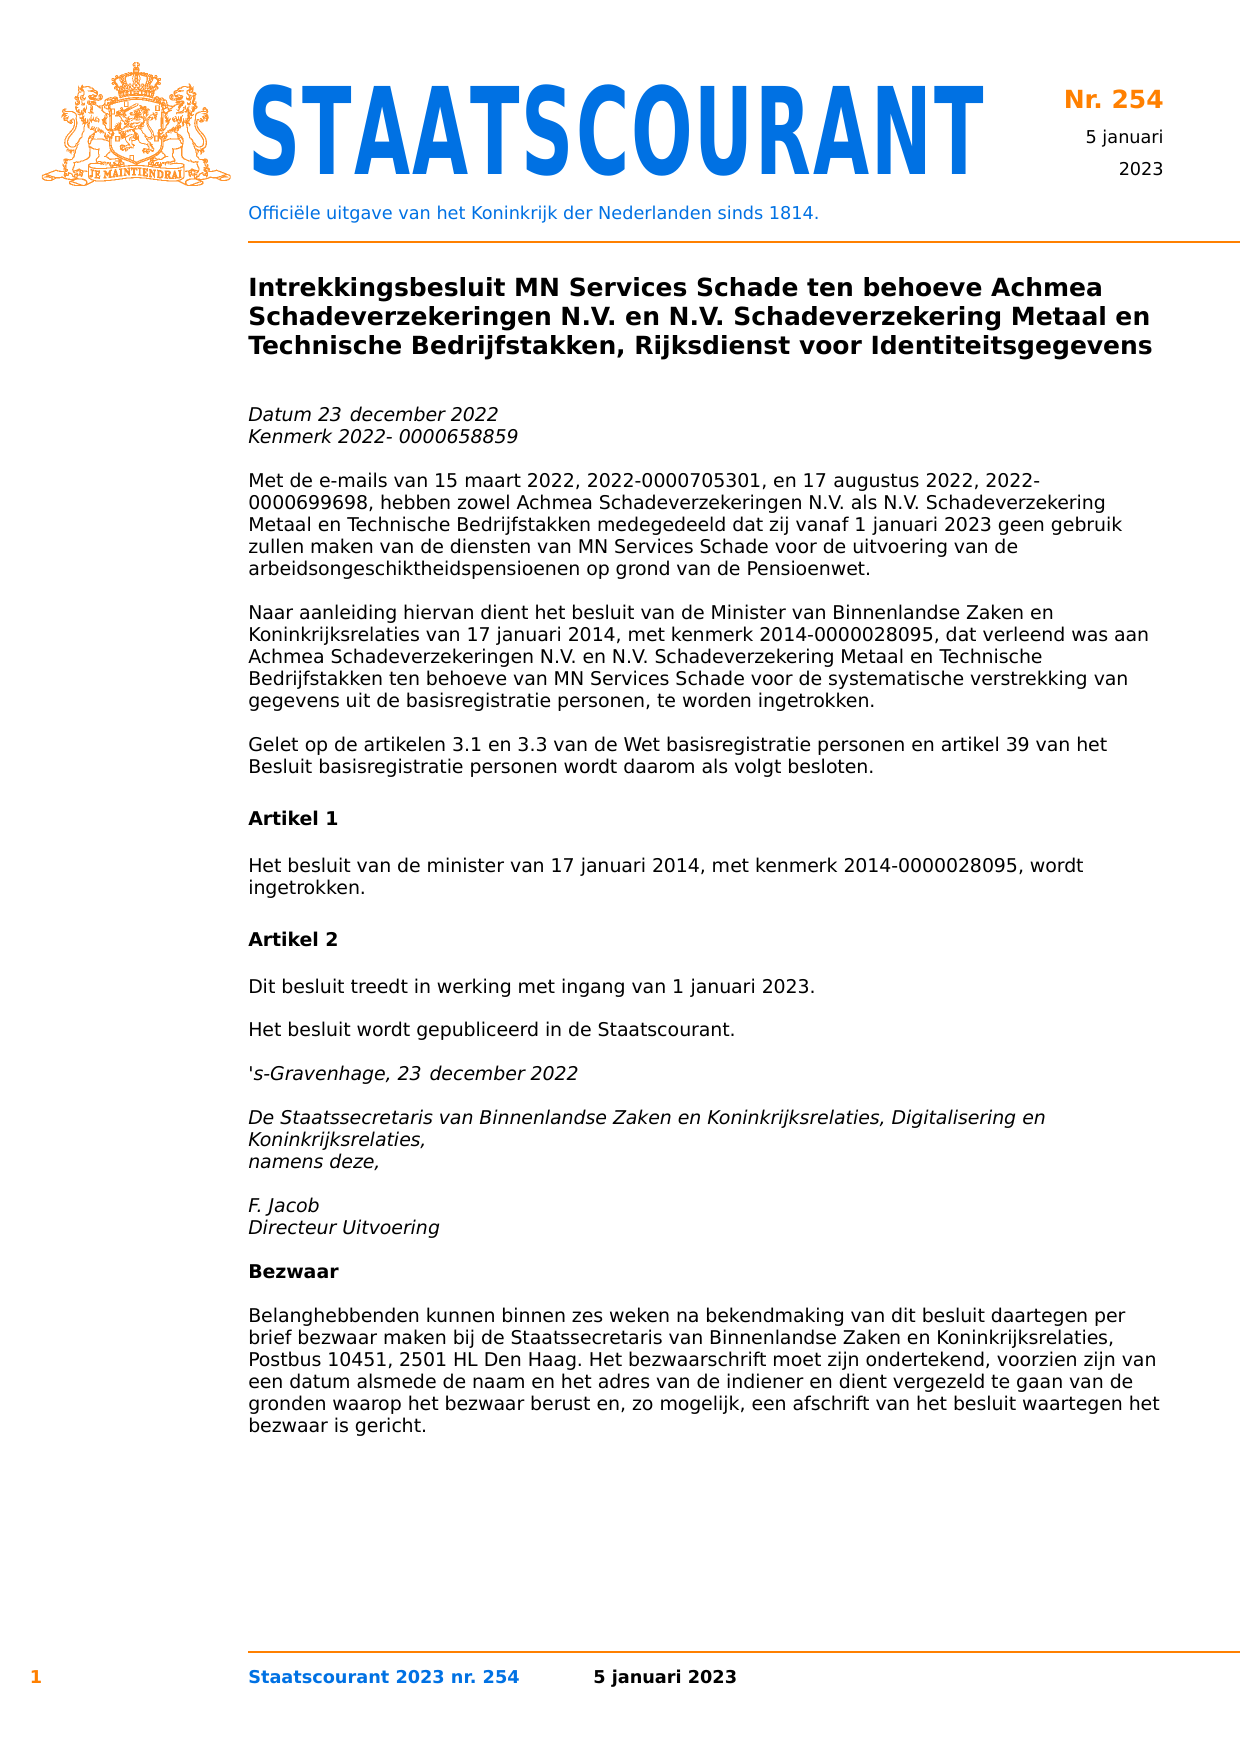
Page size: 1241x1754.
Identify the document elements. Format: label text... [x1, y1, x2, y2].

subtitle Artikel 1 [248, 808, 1163, 829]
table_cell 5 januari [998, 121, 1240, 153]
table_cell 2023 [998, 153, 1240, 203]
text Gelet op de artikelen 3.1 en 3.3 van de Wet basisregistratie personen en artikel 39 van het Besluit basisregistratie personen wordt daarom als volgt besloten. [248, 734, 1163, 778]
subtitle Artikel 2 [248, 928, 1163, 951]
text Dit besluit treedt in werking met ingang van 1 januari 2023. [248, 976, 1163, 997]
text Het besluit wordt gepubliceerd in de Staatscourant. [248, 1019, 1163, 1041]
text Belanghebbenden kunnen binnen zes weken na bekendmaking van dit besluit daartegen per brief bezwaar maken bij de Staatssecretaris van Binnenlandse Zaken en Koninkrijksrelaties, Postbus 10451, 2501 HL Den Haag. Het bezwaarschrift moet zijn ondertekend, voorzien zijn van een datum alsmede de naam en het adres van de indiener en dient vergezeld te gaan van de gronden waarop het bezwaar berust en, zo mogelijk, een afschrift van het besluit waartegen het bezwaar is gericht. [248, 1305, 1163, 1437]
text Naar aanleiding hiervan dient het besluit van de Minister van Binnenlandse Zaken en Koninkrijksrelaties van 17 januari 2014, met kenmerk 2014-0000028095, dat verleend was aan Achmea Schadeverzekeringen N.V. en N.V. Schadeverzekering Metaal en Technische Bedrijfstakken ten behoeve van MN Services Schade voor de systematische verstrekking van gegevens uit de basisregistratie personen, te worden ingetrokken. [248, 602, 1163, 712]
text Bezwaar [248, 1261, 1163, 1283]
text Datum 23 december 2022 [248, 404, 1163, 426]
text 's-Gravenhage, 23 december 2022 [248, 1063, 1163, 1085]
table_cell Officiële uitgave van het Koninkrijk der Nederlanden sinds 1814. [248, 203, 1240, 241]
subtitle Intrekkingsbesluit MN Services Schade ten behoeve Achmea Schadeverzekeringen N.V. en N.V. Schadeverzekering Metaal en Technische Bedrijfstakken, Rijksdienst voor Identiteitsgegevens [248, 273, 1163, 361]
text Kenmerk 2022- 0000658859 [248, 426, 1163, 448]
table_header Nr. 254 [998, 62, 1240, 121]
text Met de e-mails van 15 maart 2022, 2022-0000705301, en 17 augustus 2022, 2022-0000699698, hebben zowel Achmea Schadeverzekeringen N.V. als N.V. Schadeverzekering Metaal en Technische Bedrijfstakken medegedeeld dat zij vanaf 1 januari 2023 geen gebruik zullen maken van de diensten van MN Services Schade voor de uitvoering van de arbeidsongeschiktheidspensioenen op grond van de Pensioenwet. [248, 470, 1163, 580]
picture [41, 62, 231, 186]
table_header [25, 62, 248, 241]
text Het besluit van de minister van 17 januari 2014, met kenmerk 2014-0000028095, wordt ingetrokken. [248, 854, 1163, 898]
text De Staatssecretaris van Binnenlandse Zaken en Koninkrijksrelaties, Digitalisering en Koninkrijksrelaties, namens deze, F. Jacob Directeur Uitvoering [248, 1107, 1163, 1239]
table_header STAATSCOURANT [248, 62, 998, 203]
